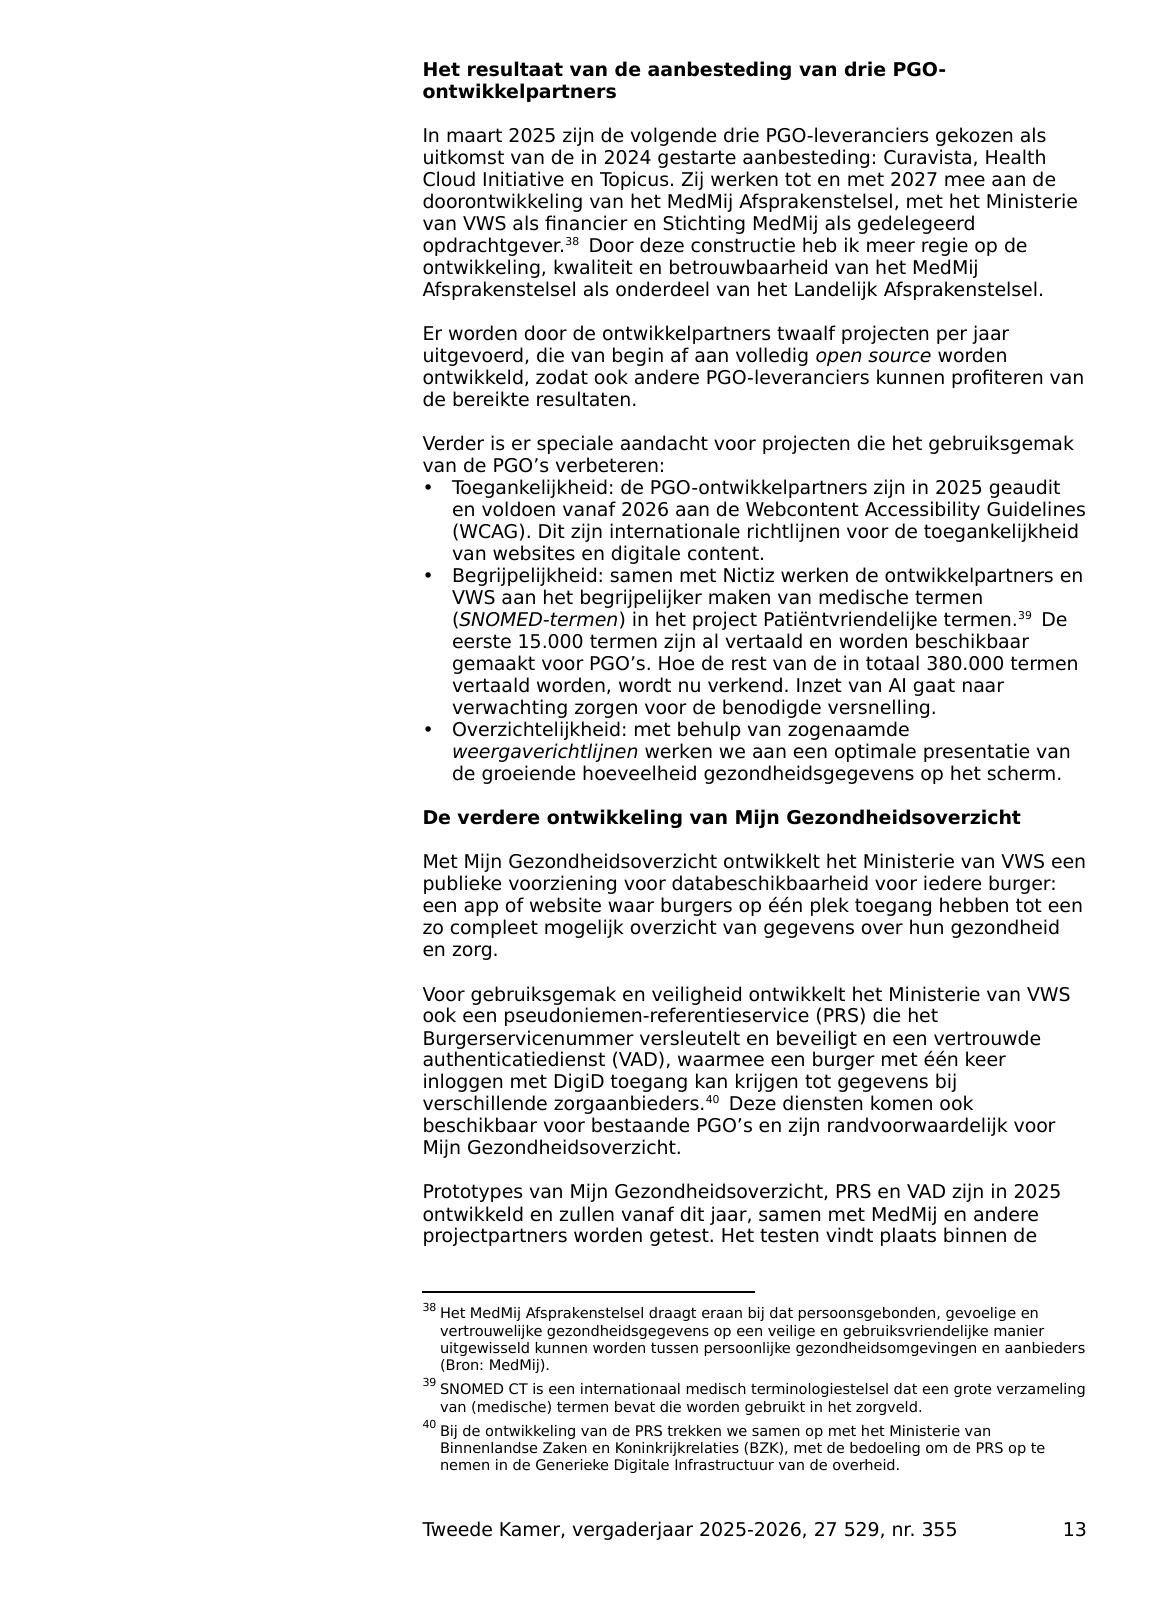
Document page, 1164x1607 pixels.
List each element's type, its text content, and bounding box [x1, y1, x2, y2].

subtitle Het resultaat van de aanbesteding van drie PGO-ontwikkelpartners [422, 59, 1087, 103]
text SNOMED CT is een internationaal medisch terminologiestelsel dat een grote verzameling van (medische) termen bevat die worden gebruikt in het zorgveld. [422, 1377, 1087, 1416]
subtitle De verdere ontwikkeling van Mijn Gezondheidsoverzicht [422, 807, 1087, 829]
text Prototypes van Mijn Gezondheidsoverzicht, PRS en VAD zijn in 2025 ontwikkeld en zullen vanaf dit jaar, samen met MedMij en andere projectpartners worden getest. Het testen vindt plaats binnen de [422, 1181, 1087, 1247]
text Het MedMij Afsprakenstelsel draagt eraan bij dat persoonsgebonden, gevoelige en vertrouwelijke gezondheidsgegevens op een veilige en gebruiksvriendelijke manier uitgewisseld kunnen worden tussen persoonlijke gezondheidsomgevingen en aanbieders (Bron: MedMij). [422, 1301, 1087, 1374]
text Verder is er speciale aandacht voor projecten die het gebruiksgemak van de PGO’s verbeteren: [422, 433, 1087, 477]
text Voor gebruiksgemak en veiligheid ontwikkelt het Ministerie van VWS ook een pseudoniemen-referentieservice (PRS) die het Burgerservicenummer versleutelt en beveiligt en een vertrouwde authenticatiedienst (VAD), waarmee een burger met één keer inloggen met DigiD toegang kan krijgen tot gegevens bij verschillende zorgaanbieders. Deze diensten komen ook beschikbaar voor bestaande PGO’s en zijn randvoorwaardelijk voor Mijn Gezondheidsoverzicht. [422, 983, 1087, 1159]
text Er worden door de ontwikkelpartners twaalf projecten per jaar uitgevoerd, die van begin af aan volledig open source worden ontwikkeld, zodat ook andere PGO-leveranciers kunnen profiteren van de bereikte resultaten. [422, 323, 1087, 411]
text • Toegankelijkheid: de PGO-ontwikkelpartners zijn in 2025 geaudit en voldoen vanaf 2026 aan de Webcontent Accessibility Guidelines (WCAG). Dit zijn internationale richtlijnen voor de toegankelijkheid van websites en digitale content. [422, 477, 1087, 565]
text Met Mijn Gezondheidsoverzicht ontwikkelt het Ministerie van VWS een publieke voorziening voor databeschikbaarheid voor iedere burger: een app of website waar burgers op één plek toegang hebben tot een zo compleet mogelijk overzicht van gegevens over hun gezondheid en zorg. [422, 851, 1087, 961]
text • Begrijpelijkheid: samen met Nictiz werken de ontwikkelpartners en VWS aan het begrijpelijker maken van medische termen (SNOMED-termen) in het project Patiëntvriendelijke termen. De eerste 15.000 termen zijn al vertaald en worden beschikbaar gemaakt voor PGO’s. Hoe de rest van de in totaal 380.000 termen vertaald worden, wordt nu verkend. Inzet van AI gaat naar verwachting zorgen voor de benodigde versnelling. [422, 565, 1087, 719]
text Bij de ontwikkeling van de PRS trekken we samen op met het Ministerie van Binnenlandse Zaken en Koninkrijkrelaties (BZK), met de bedoeling om de PRS op te nemen in de Generieke Digitale Infrastructuur van de overheid. [422, 1418, 1087, 1474]
text • Overzichtelijkheid: met behulp van zogenaamde weergaverichtlijnen werken we aan een optimale presentatie van de groeiende hoeveelheid gezondheidsgegevens op het scherm. [422, 719, 1087, 785]
text In maart 2025 zijn de volgende drie PGO-leveranciers gekozen als uitkomst van de in 2024 gestarte aanbesteding: Curavista, Health Cloud Initiative en Topicus. Zij werken tot en met 2027 mee aan de doorontwikkeling van het MedMij Afsprakenstelsel, met het Ministerie van VWS als financier en Stichting MedMij als gedelegeerd opdrachtgever. Door deze constructie heb ik meer regie op de ontwikkeling, kwaliteit en betrouwbaarheid van het MedMij Afsprakenstelsel als onderdeel van het Landelijk Afsprakenstelsel. [422, 125, 1087, 301]
